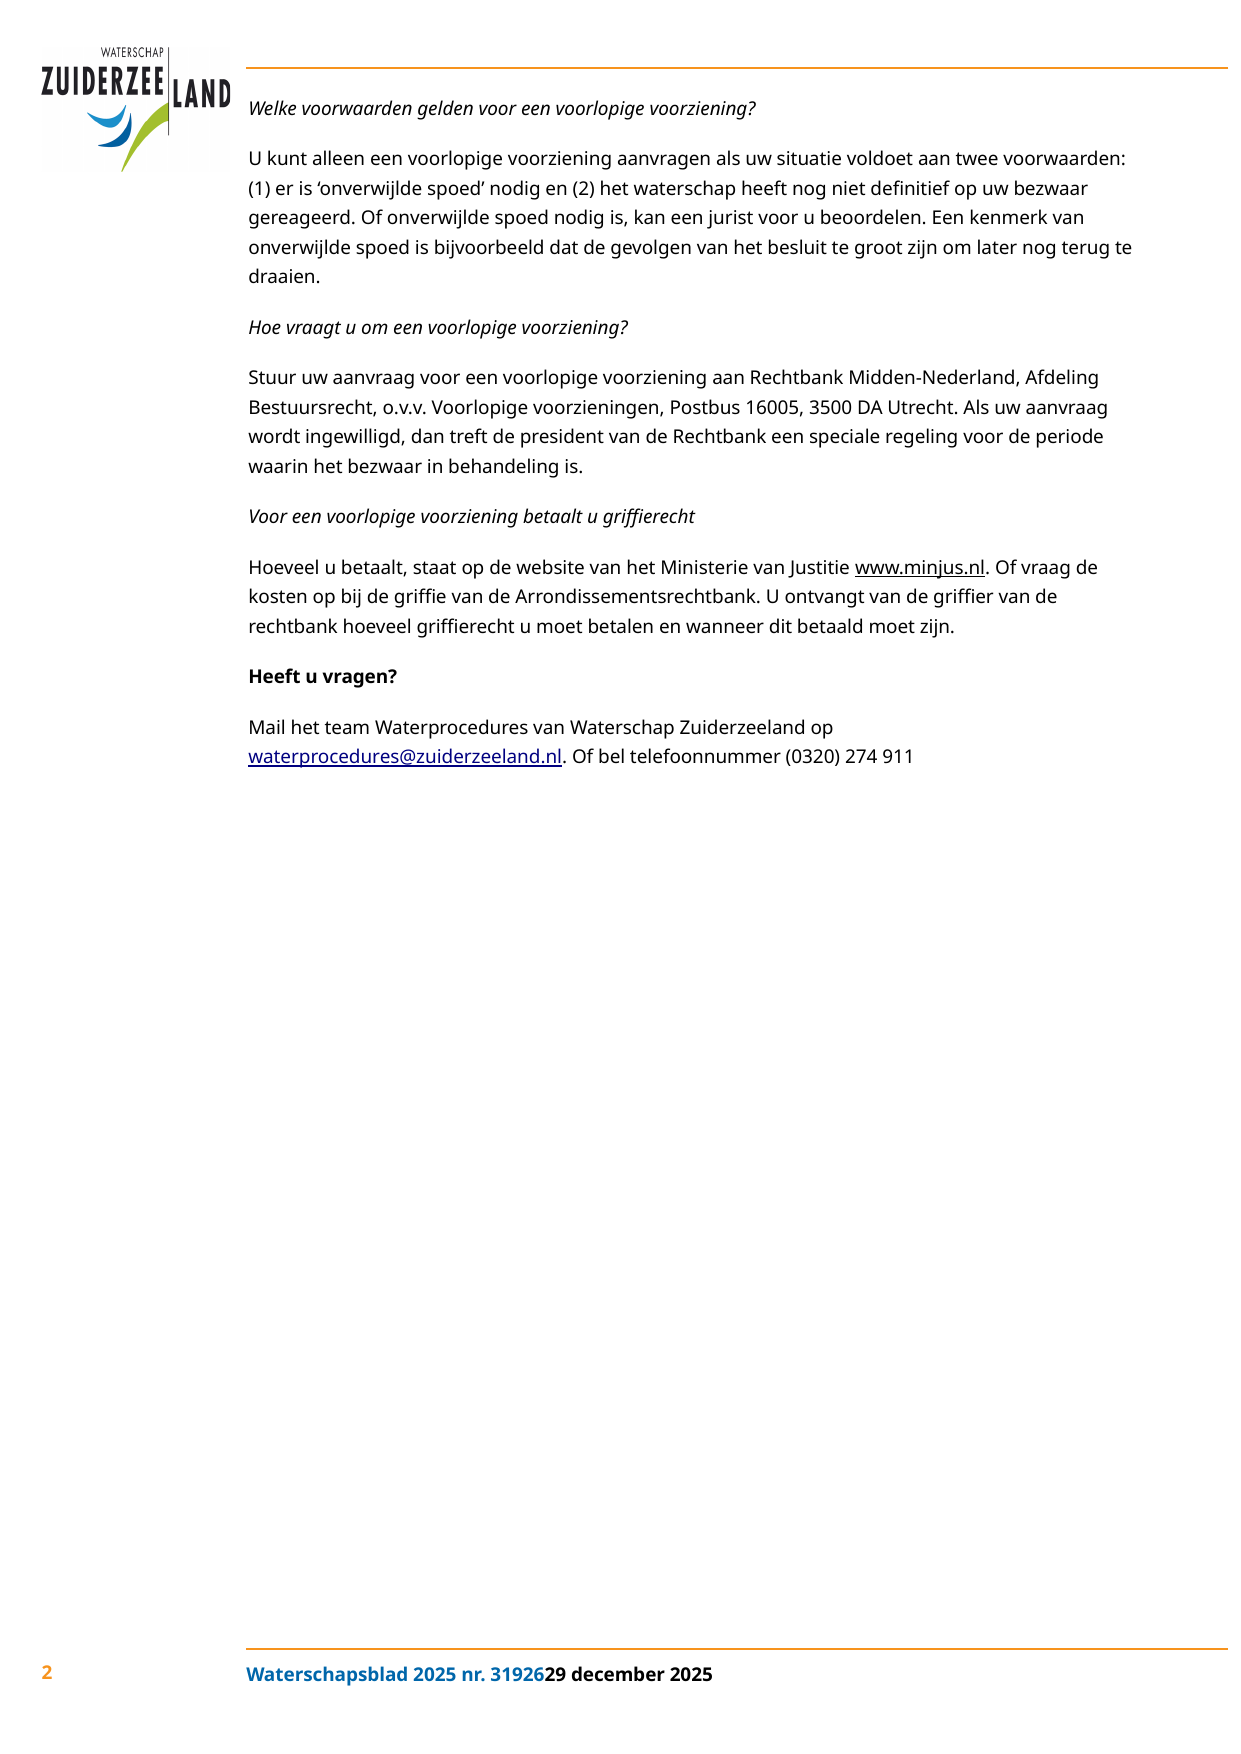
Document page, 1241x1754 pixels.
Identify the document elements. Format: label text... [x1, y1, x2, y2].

text Welke voorwaarden gelden voor een voorlopige voorziening? [248, 95, 1152, 121]
text Hoe vraagt u om een voorlopige voorziening? [248, 314, 1152, 340]
text Stuur uw aanvraag voor een voorlopige voorziening aan Rechtbank Midden-Nederland, Afdeling Bestuursrecht, o.v.v. Voorlopige voorzieningen, Postbus 16005, 3500 DA Utrecht. Als uw aanvraag wordt ingewilligd, dan treft de president van de Rechtbank een speciale regeling voor de periode waarin het bezwaar in behandeling is. [248, 364, 1152, 479]
text U kunt alleen een voorlopige voorziening aanvragen als uw situatie voldoet aan twee voorwaarden: (1) er is ‘onverwijlde spoed’ nodig en (2) het waterschap heeft nog niet definitief op uw bezwaar gereageerd. Of onverwijlde spoed nodig is, kan een jurist voor u beoordelen. Een kenmerk van onverwijlde spoed is bijvoorbeeld dat de gevolgen van het besluit te groot zijn om later nog terug te draaien. [248, 145, 1152, 289]
text Mail het team Waterprocedures van Waterschap Zuiderzeeland op waterprocedures@zuiderzeeland.nl. Of bel telefoonnummer (0320) 274 911 [248, 714, 1152, 769]
picture [41, 47, 231, 172]
text Heeft u vragen? [248, 663, 1152, 689]
text Voor een voorlopige voorziening betaalt u griffierecht [248, 503, 1152, 529]
text Hoeveel u betaalt, staat op de website van het Ministerie van Justitie www.minjus.nl. Of vraag de kosten op bij de griffie van de Arrondissementsrechtbank. U ontvangt van de griffier van de rechtbank hoeveel griffierecht u moet betalen en wanneer dit betaald moet zijn. [248, 554, 1152, 639]
